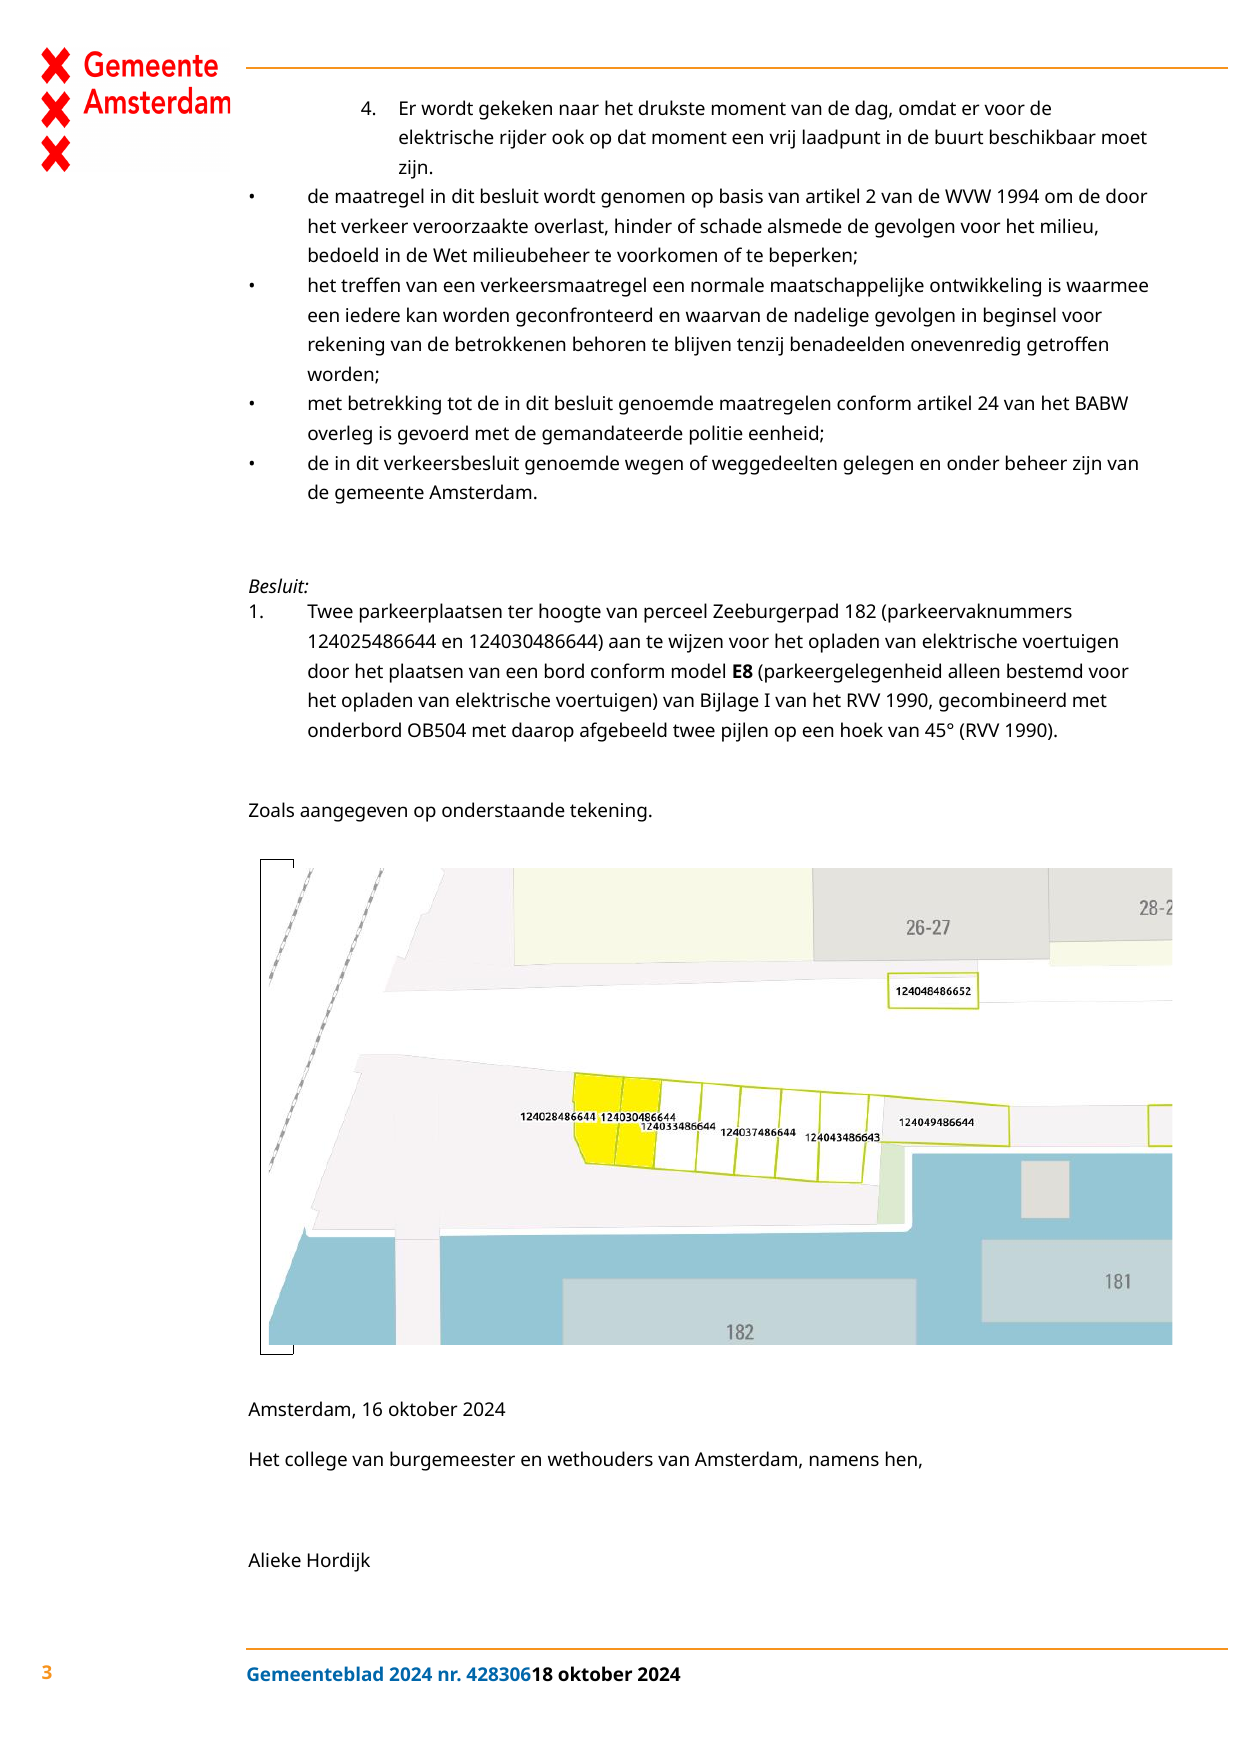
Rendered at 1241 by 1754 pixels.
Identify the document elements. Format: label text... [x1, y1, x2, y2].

list Er wordt gekeken naar het drukste moment van de dag, omdat er voor de elektrische rijder ook op dat moment een vrij laadpunt in de buurt beschikbaar moet zijn. [361, 95, 1152, 180]
text Zoals aangegeven op onderstaande tekening. [248, 797, 1152, 823]
text Het college van burgemeester en wethouders van Amsterdam, namens hen, [248, 1447, 1152, 1472]
picture [41, 47, 231, 172]
text Besluit: [248, 573, 1152, 599]
list met betrekking tot de in dit besluit genoemde maatregelen conform artikel 24 van het BABW overleg is gevoerd met de gemandateerde politie eenheid; [248, 391, 1152, 446]
list het treffen van een verkeersmaatregel een normale maatschappelijke ontwikkeling is waarmee een iedere kan worden geconfronteerd en waarvan de nadelige gevolgen in beginsel voor rekening van de betrokkenen behoren te blijven tenzij benadeelden onevenredig getroffen worden; [248, 272, 1152, 387]
text Alieke Hordijk [248, 1547, 1152, 1573]
text Amsterdam, 16 oktober 2024 [248, 1396, 1152, 1422]
list Twee parkeerplaatsen ter hoogte van perceel Zeeburgerpad 182 (parkeervaknummers 124025486644 en 124030486644) aan te wijzen voor het opladen van elektrische voertuigen door het plaatsen van een bord conform model E8 (parkeergelegenheid alleen bestemd voor het opladen van elektrische voertuigen) van Bijlage I van het RVV 1990, gecombineerd met onderbord OB504 met daarop afgebeeld twee pijlen op een hoek van 45° (RVV 1990). [248, 599, 1152, 743]
list de in dit verkeersbesluit genoemde wegen of weggedeelten gelegen en onder beheer zijn van de gemeente Amsterdam. [248, 450, 1152, 505]
list de maatregel in dit besluit wordt genomen op basis van artikel 2 van de WVW 1994 om de door het verkeer veroorzaakte overlast, hinder of schade alsmede de gevolgen voor het milieu, bedoeld in de Wet milieubeheer te voorkomen of te beperken; [248, 183, 1152, 268]
picture [268, 868, 1173, 1345]
